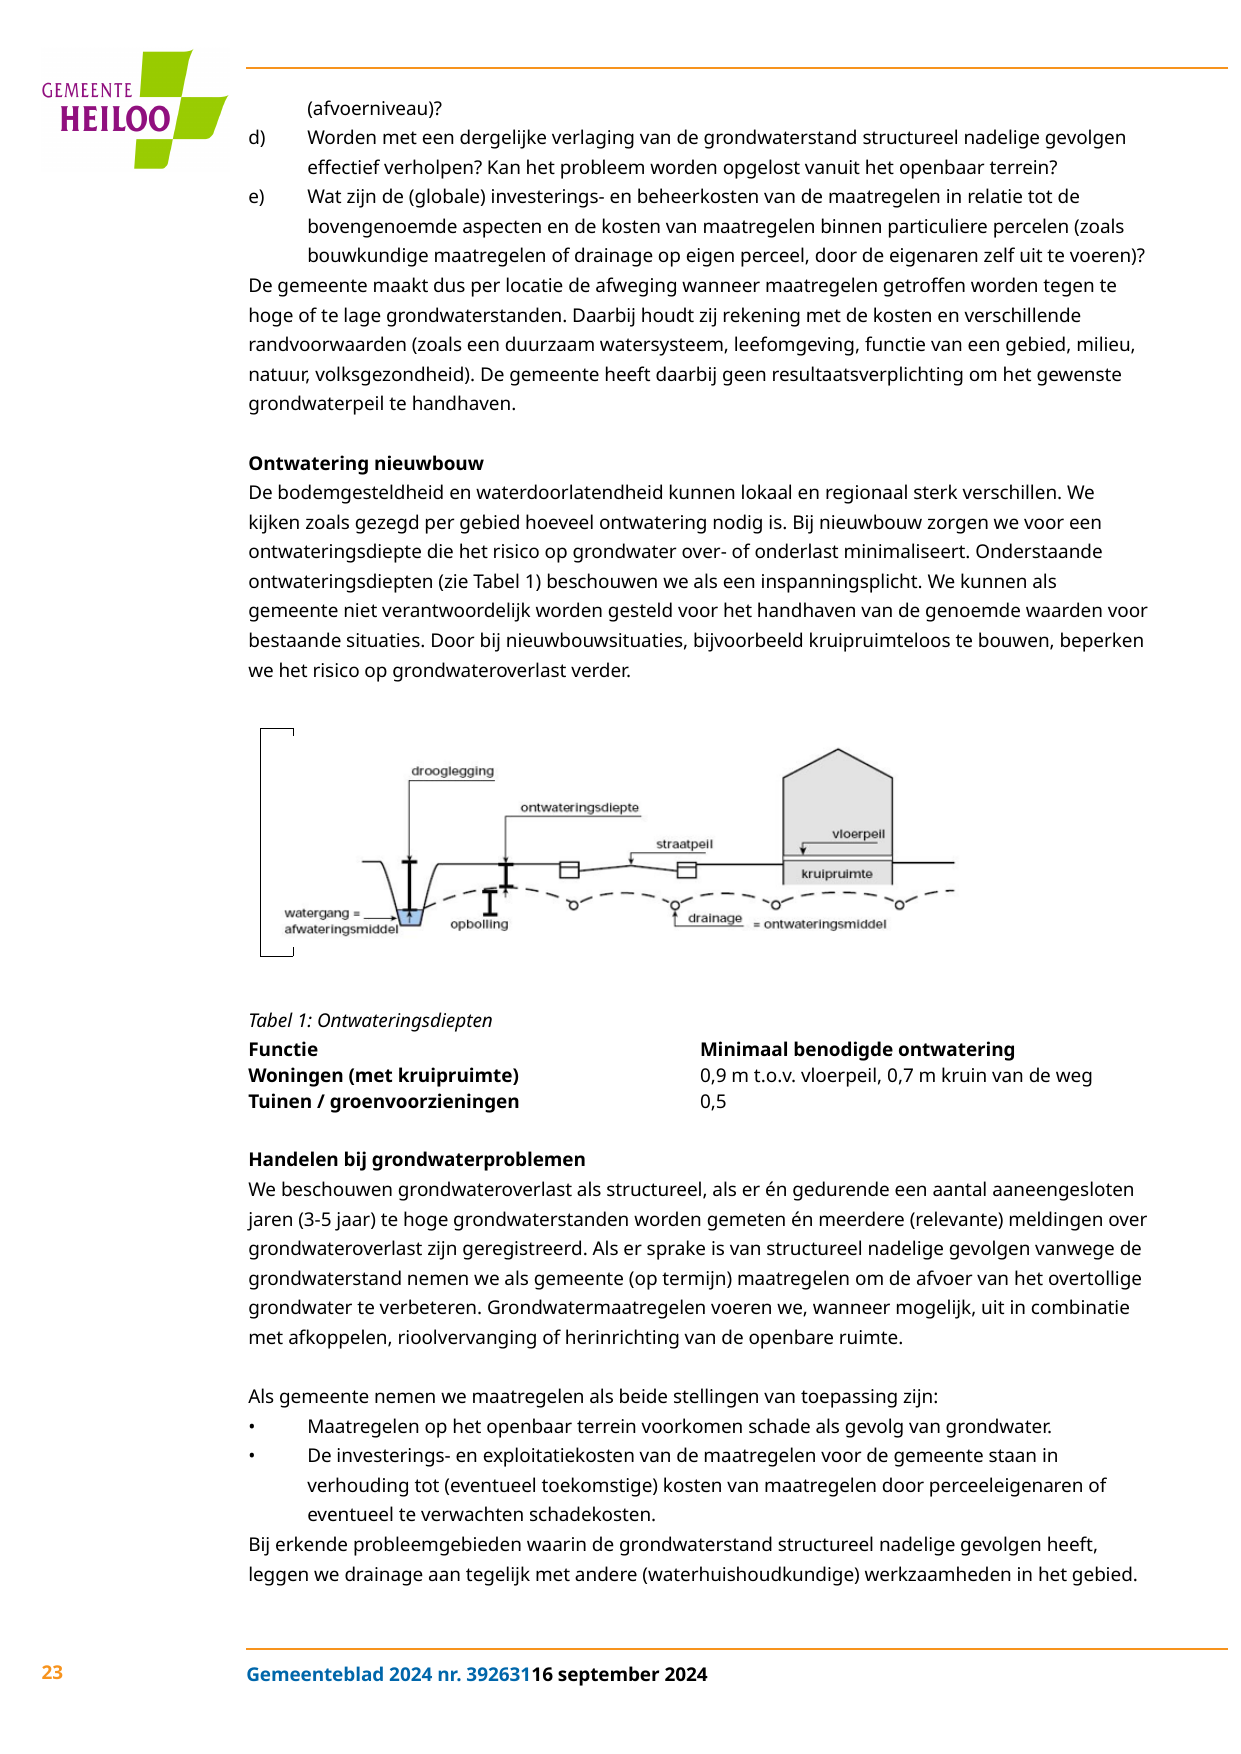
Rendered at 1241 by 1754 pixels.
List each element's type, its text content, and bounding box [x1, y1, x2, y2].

text Ontwatering nieuwbouw [248, 450, 1152, 476]
text Als gemeente nemen we maatregelen als beide stellingen van toepassing zijn: [248, 1383, 1152, 1409]
text We beschouwen grondwateroverlast als structureel, als er én gedurende een aantal aaneengesloten jaren (3-5 jaar) te hoge grondwaterstanden worden gemeten én meerdere (relevante) meldingen over grondwateroverlast zijn geregistreerd. Als er sprake is van structureel nadelige gevolgen vanwege de grondwaterstand nemen we als gemeente (op termijn) maatregelen om de afvoer van het overtollige grondwater te verbeteren. Grondwatermaatregelen voeren we, wanneer mogelijk, uit in combinatie met afkoppelen, rioolvervanging of herinrichting van de openbare ruimte. [248, 1176, 1152, 1350]
list Maatregelen op het openbaar terrein voorkomen schade als gevolg van grondwater. [248, 1413, 1152, 1439]
list Wat zijn de (globale) investerings- en beheerkosten van de maatregelen in relatie tot de bovengenoemde aspecten en de kosten van maatregelen binnen particuliere percelen (zoals bouwkundige maatregelen of drainage op eigen perceel, door de eigenaren zelf uit te voeren)? [248, 183, 1152, 268]
table_cell 0,9 m t.o.v. vloerpeil, 0,7 m kruin van de weg [700, 1063, 1152, 1088]
list (afvoerniveau)? [248, 95, 1152, 121]
picture [41, 47, 231, 172]
table_cell Woningen (met kruipruimte) [248, 1063, 700, 1088]
text Handelen bij grondwaterproblemen [248, 1147, 1152, 1172]
list De investerings- en exploitatiekosten van de maatregelen voor de gemeente staan in verhouding tot (eventueel toekomstige) kosten van maatregelen door perceeleigenaren of eventueel te verwachten schadekosten. [248, 1442, 1152, 1527]
text Tabel 1: Ontwateringsdiepten [248, 1007, 1152, 1033]
table_header Functie [248, 1037, 700, 1062]
text De bodemgesteldheid en waterdoorlatendheid kunnen lokaal en regionaal sterk verschillen. We kijken zoals gezegd per gebied hoeveel ontwatering nodig is. Bij nieuwbouw zorgen we voor een ontwateringsdiepte die het risico op grondwater over- of onderlast minimaliseert. Onderstaande ontwateringsdiepten (zie Tabel 1) beschouwen we als een inspanningsplicht. We kunnen als gemeente niet verantwoordelijk worden gesteld voor het handhaven van de genoemde waarden voor bestaande situaties. Door bij nieuwbouwsituaties, bijvoorbeeld kruipruimteloos te bouwen, beperken we het risico op grondwateroverlast verder. [248, 479, 1152, 683]
text Bij erkende probleemgebieden waarin de grondwaterstand structureel nadelige gevolgen heeft, leggen we drainage aan tegelijk met andere (waterhuishoudkundige) werkzaamheden in het gebied. [248, 1531, 1152, 1587]
table_header Minimaal benodigde ontwatering [700, 1037, 1152, 1062]
list Worden met een dergelijke verlaging van de grondwaterstand structureel nadelige gevolgen effectief verholpen? Kan het probleem worden opgelost vanuit het openbaar terrein? [248, 124, 1152, 180]
table_cell Tuinen / groenvoorzieningen [248, 1088, 700, 1114]
picture [268, 736, 978, 947]
text De gemeente maakt dus per locatie de afweging wanneer maatregelen getroffen worden tegen te hoge of te lage grondwaterstanden. Daarbij houdt zij rekening met de kosten en verschillende randvoorwaarden (zoals een duurzaam watersysteem, leefomgeving, functie van een gebied, milieu, natuur, volksgezondheid). De gemeente heeft daarbij geen resultaatsverplichting om het gewenste grondwaterpeil te handhaven. [248, 272, 1152, 416]
table_cell 0,5 [700, 1088, 1152, 1114]
